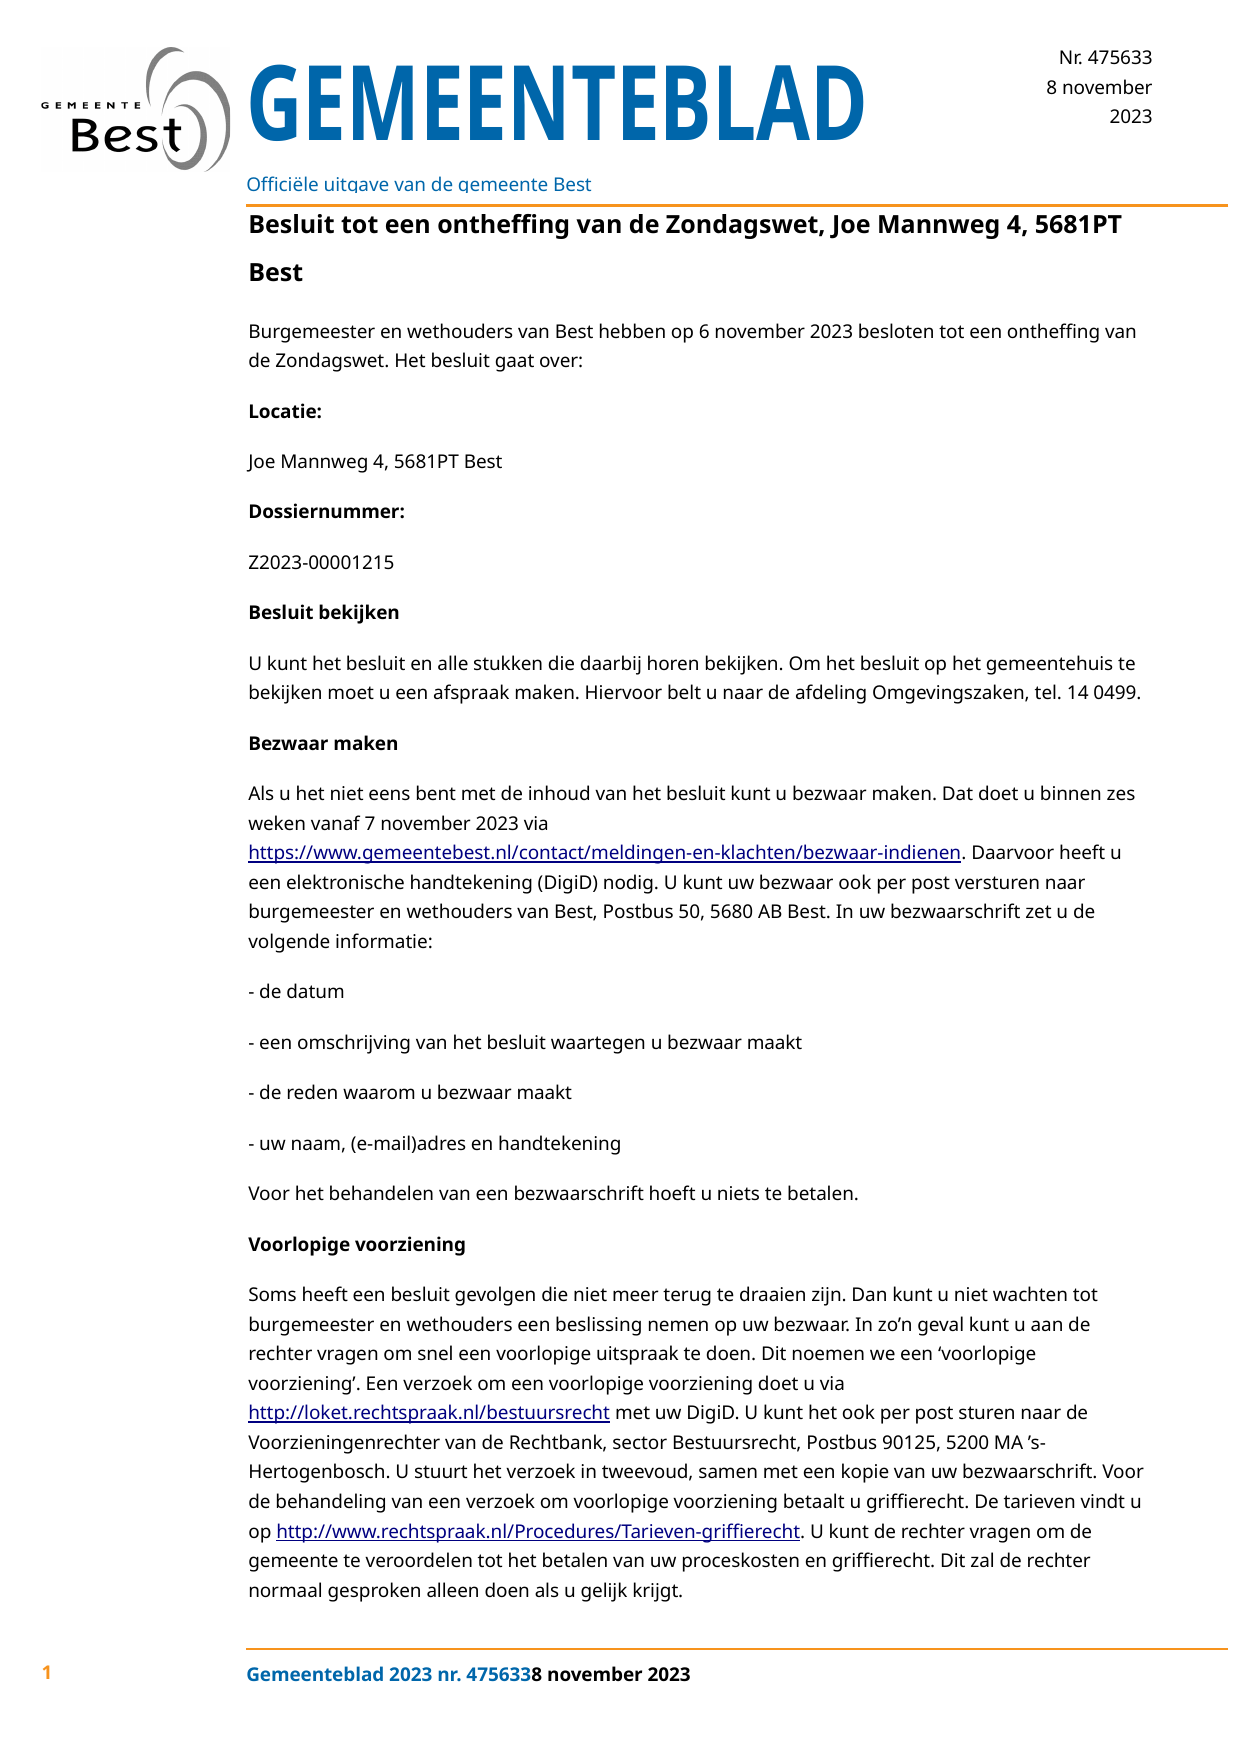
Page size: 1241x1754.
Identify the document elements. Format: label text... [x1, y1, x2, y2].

text Z2023-00001215 [248, 549, 1152, 575]
picture [41, 47, 231, 172]
text Soms heeft een besluit gevolgen die niet meer terug te draaien zijn. Dan kunt u niet wachten tot burgemeester en wethouders een beslissing nemen op uw bezwaar. In zo’n geval kunt u aan de rechter vragen om snel een voorlopige uitspraak te doen. Dit noemen we een ‘voorlopige voorziening’. Een verzoek om een voorlopige voorziening doet u via http://loket.rechtspraak.nl/bestuursrecht met uw DigiD. U kunt het ook per post sturen naar de Voorzieningenrechter van de Rechtbank, sector Bestuursrecht, Postbus 90125, 5200 MA ’s-Hertogenbosch. U stuurt het verzoek in tweevoud, samen met een kopie van uw bezwaarschrift. Voor de behandeling van een verzoek om voorlopige voorziening betaalt u griffierecht. De tarieven vindt u op http://www.rechtspraak.nl/Procedures/Tarieven-griffierecht. U kunt de rechter vragen om de gemeente te veroordelen tot het betalen van uw proceskosten en griffierecht. Dit zal de rechter normaal gesproken alleen doen als u gelijk krijgt. [248, 1281, 1152, 1603]
text - uw naam, (e-mail)adres en handtekening [248, 1130, 1152, 1156]
text U kunt het besluit en alle stukken die daarbij horen bekijken. Om het besluit op het gemeentehuis te bekijken moet u een afspraak maken. Hiervoor belt u naar de afdeling Omgevingszaken, tel. 14 0499. [248, 650, 1152, 705]
text Locatie: [248, 398, 1152, 424]
text - een omschrijving van het besluit waartegen u bezwaar maakt [248, 1029, 1152, 1055]
text Burgemeester en wethouders van Best hebben op 6 november 2023 besloten tot een ontheffing van de Zondagswet. Het besluit gaat over: [248, 318, 1152, 373]
text Dossiernummer: [248, 499, 1152, 524]
text Als u het niet eens bent met de inhoud van het besluit kunt u bezwaar maken. Dat doet u binnen zes weken vanaf 7 november 2023 via https://www.gemeentebest.nl/contact/meldingen-en-klachten/bezwaar-indienen. Daarvoor heeft u een elektronische handtekening (DigiD) nodig. U kunt uw bezwaar ook per post versturen naar burgemeester en wethouders van Best, Postbus 50, 5680 AB Best. In uw bezwaarschrift zet u de volgende informatie: [248, 780, 1152, 954]
text Besluit tot een ontheffing van de Zondagswet, Joe Mannweg 4, 5681PT Best [248, 207, 1152, 288]
text Joe Mannweg 4, 5681PT Best [248, 448, 1152, 474]
text - de datum [248, 979, 1152, 1004]
text - de reden waarom u bezwaar maakt [248, 1079, 1152, 1105]
text Bezwaar maken [248, 730, 1152, 756]
text Voor het behandelen van een bezwaarschrift hoeft u niets te betalen. [248, 1180, 1152, 1206]
text Voorlopige voorziening [248, 1231, 1152, 1257]
text Besluit bekijken [248, 599, 1152, 625]
